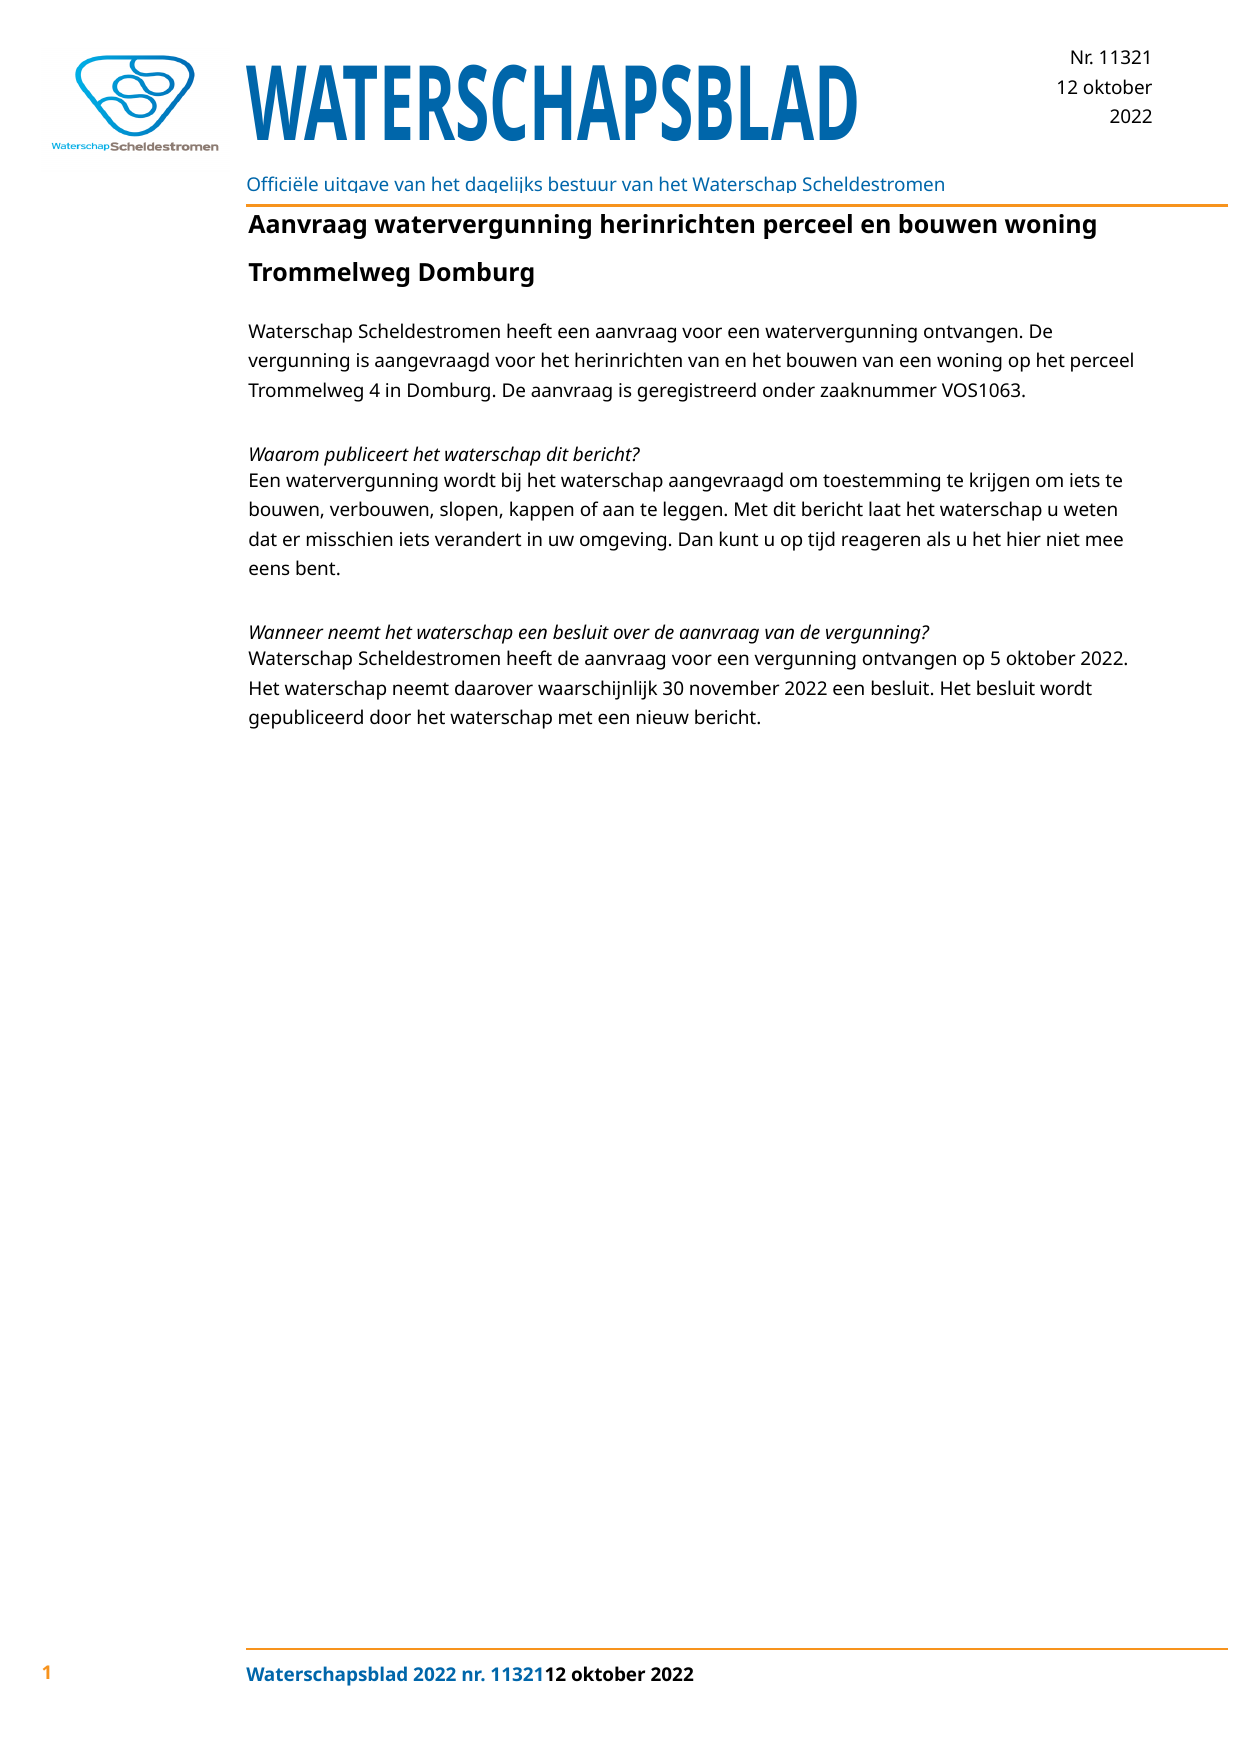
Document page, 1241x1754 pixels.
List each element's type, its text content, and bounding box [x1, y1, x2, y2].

text Wanneer neemt het waterschap een besluit over de aanvraag van de vergunning? [248, 619, 1152, 645]
text Waterschap Scheldestromen heeft een aanvraag voor een watervergunning ontvangen. De vergunning is aangevraagd voor het herinrichten van en het bouwen van een woning op het perceel Trommelweg 4 in Domburg. De aanvraag is geregistreerd onder zaaknummer VOS1063. [248, 318, 1152, 403]
text Aanvraag watervergunning herinrichten perceel en bouwen woning Trommelweg Domburg [248, 207, 1152, 288]
text Waterschap Scheldestromen heeft de aanvraag voor een vergunning ontvangen op 5 oktober 2022. Het waterschap neemt daarover waarschijnlijk 30 november 2022 een besluit. Het besluit wordt gepubliceerd door het waterschap met een nieuw bericht. [248, 645, 1152, 730]
text Een watervergunning wordt bij het waterschap aangevraagd om toestemming te krijgen om iets te bouwen, verbouwen, slopen, kappen of aan te leggen. Met dit bericht laat het waterschap u weten dat er misschien iets verandert in uw omgeving. Dan kunt u op tijd reageren als u het hier niet mee eens bent. [248, 467, 1152, 581]
text Waarom publiceert het waterschap dit bericht? [248, 441, 1152, 467]
picture [41, 47, 231, 172]
